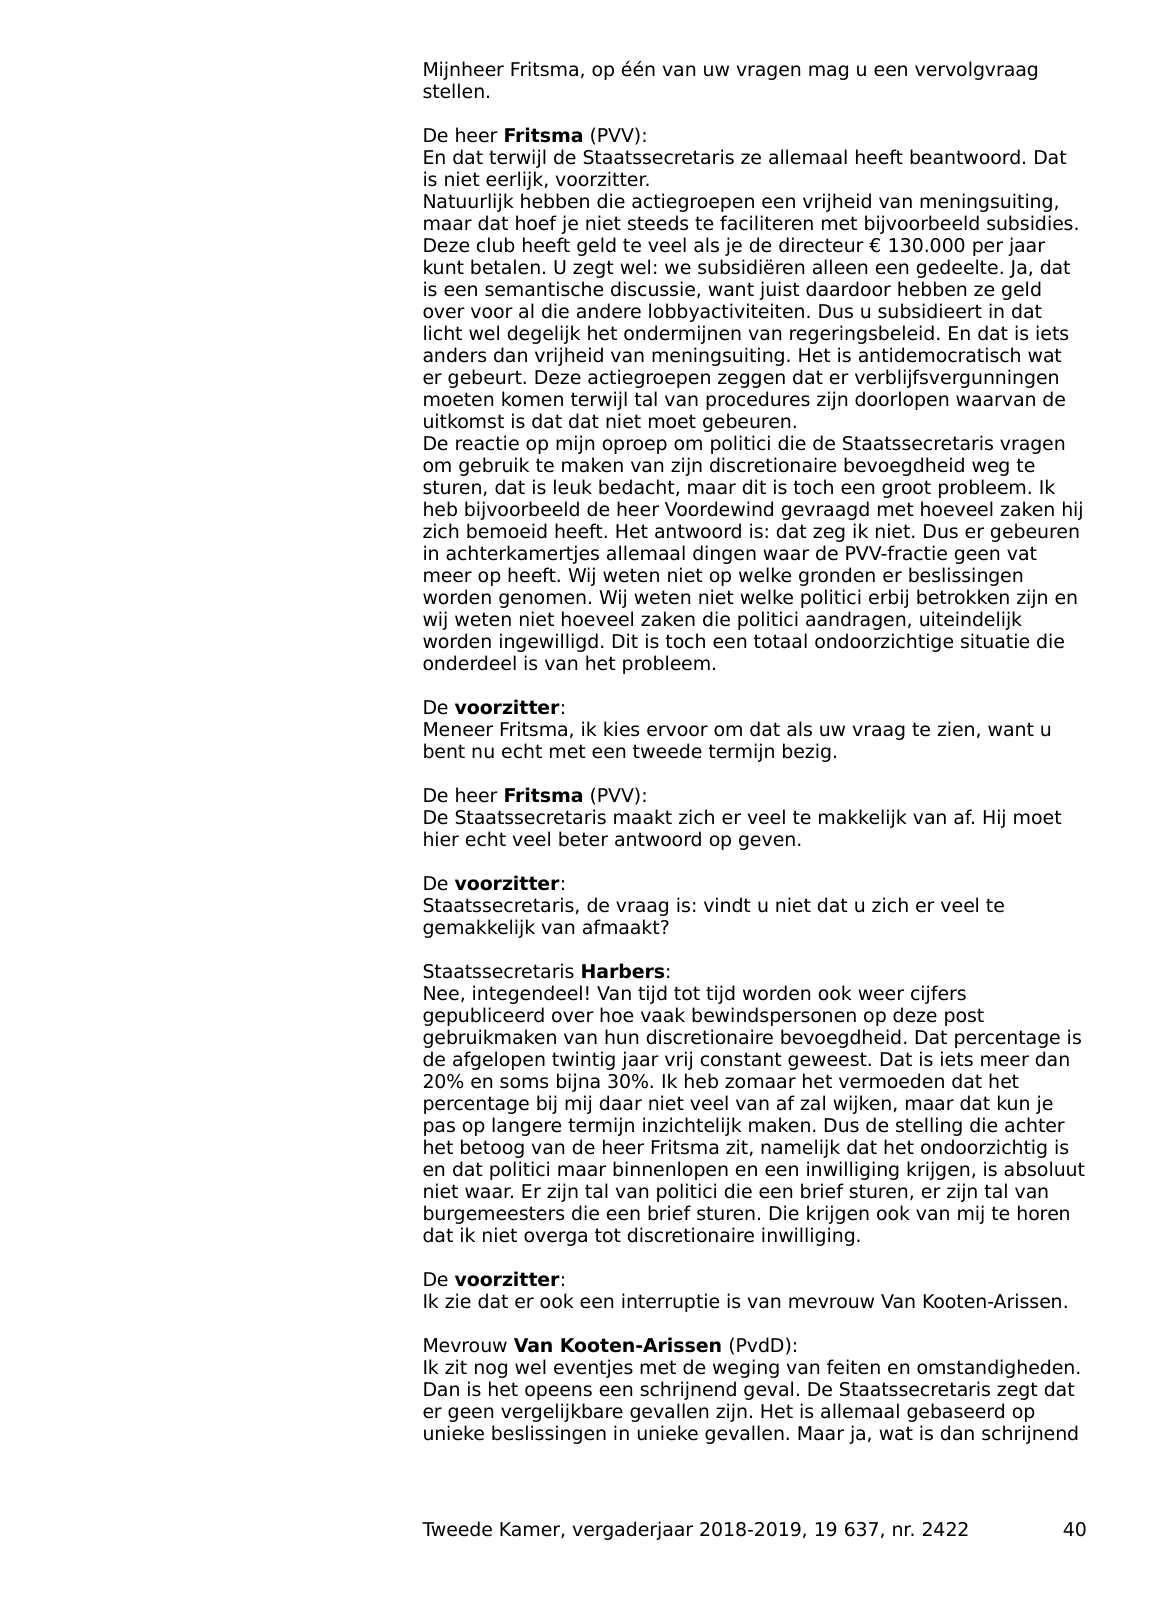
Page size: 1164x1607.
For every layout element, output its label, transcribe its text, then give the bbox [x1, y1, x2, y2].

text Ik zit nog wel eventjes met de weging van feiten en omstandigheden. Dan is het opeens een schrijnend geval. De Staatssecretaris zegt dat er geen vergelijkbare gevallen zijn. Het is allemaal gebaseerd op unieke beslissingen in unieke gevallen. Maar ja, wat is dan schrijnend [422, 1357, 1087, 1445]
text De heer Fritsma (PVV): [422, 785, 1087, 807]
text En dat terwijl de Staatssecretaris ze allemaal heeft beantwoord. Dat is niet eerlijk, voorzitter. [422, 147, 1087, 191]
text Ik zie dat er ook een interruptie is van mevrouw Van Kooten-Arissen. [422, 1291, 1087, 1313]
text Nee, integendeel! Van tijd tot tijd worden ook weer cijfers gepubliceerd over hoe vaak bewindspersonen op deze post gebruikmaken van hun discretionaire bevoegdheid. Dat percentage is de afgelopen twintig jaar vrij constant geweest. Dat is iets meer dan 20% en soms bijna 30%. Ik heb zomaar het vermoeden dat het percentage bij mij daar niet veel van af zal wijken, maar dat kun je pas op langere termijn inzichtelijk maken. Dus de stelling die achter het betoog van de heer Fritsma zit, namelijk dat het ondoorzichtig is en dat politici maar binnenlopen en een inwilliging krijgen, is absoluut niet waar. Er zijn tal van politici die een brief sturen, er zijn tal van burgemeesters die een brief sturen. Die krijgen ook van mij te horen dat ik niet overga tot discretionaire inwilliging. [422, 983, 1087, 1247]
text De voorzitter: [422, 873, 1087, 895]
text Natuurlijk hebben die actiegroepen een vrijheid van meningsuiting, maar dat hoef je niet steeds te faciliteren met bijvoorbeeld subsidies. Deze club heeft geld te veel als je de directeur € 130.000 per jaar kunt betalen. U zegt wel: we subsidiëren alleen een gedeelte. Ja, dat is een semantische discussie, want juist daardoor hebben ze geld over voor al die andere lobbyactiviteiten. Dus u subsidieert in dat licht wel degelijk het ondermijnen van regeringsbeleid. En dat is iets anders dan vrijheid van meningsuiting. Het is antidemocratisch wat er gebeurt. Deze actiegroepen zeggen dat er verblijfsvergunningen moeten komen terwijl tal van procedures zijn doorlopen waarvan de uitkomst is dat dat niet moet gebeuren. [422, 191, 1087, 433]
text Mijnheer Fritsma, op één van uw vragen mag u een vervolgvraag stellen. [422, 59, 1087, 103]
text De heer Fritsma (PVV): [422, 125, 1087, 147]
text De voorzitter: [422, 697, 1087, 719]
text Staatssecretaris Harbers: [422, 961, 1087, 983]
text Meneer Fritsma, ik kies ervoor om dat als uw vraag te zien, want u bent nu echt met een tweede termijn bezig. [422, 719, 1087, 763]
text De Staatssecretaris maakt zich er veel te makkelijk van af. Hij moet hier echt veel beter antwoord op geven. [422, 807, 1087, 851]
text De voorzitter: [422, 1269, 1087, 1291]
text Staatssecretaris, de vraag is: vindt u niet dat u zich er veel te gemakkelijk van afmaakt? [422, 895, 1087, 939]
text De reactie op mijn oproep om politici die de Staatssecretaris vragen om gebruik te maken van zijn discretionaire bevoegdheid weg te sturen, dat is leuk bedacht, maar dit is toch een groot probleem. Ik heb bijvoorbeeld de heer Voordewind gevraagd met hoeveel zaken hij zich bemoeid heeft. Het antwoord is: dat zeg ik niet. Dus er gebeuren in achterkamertjes allemaal dingen waar de PVV-fractie geen vat meer op heeft. Wij weten niet op welke gronden er beslissingen worden genomen. Wij weten niet welke politici erbij betrokken zijn en wij weten niet hoeveel zaken die politici aandragen, uiteindelijk worden ingewilligd. Dit is toch een totaal ondoorzichtige situatie die onderdeel is van het probleem. [422, 433, 1087, 675]
text Mevrouw Van Kooten-Arissen (PvdD): [422, 1335, 1087, 1357]
